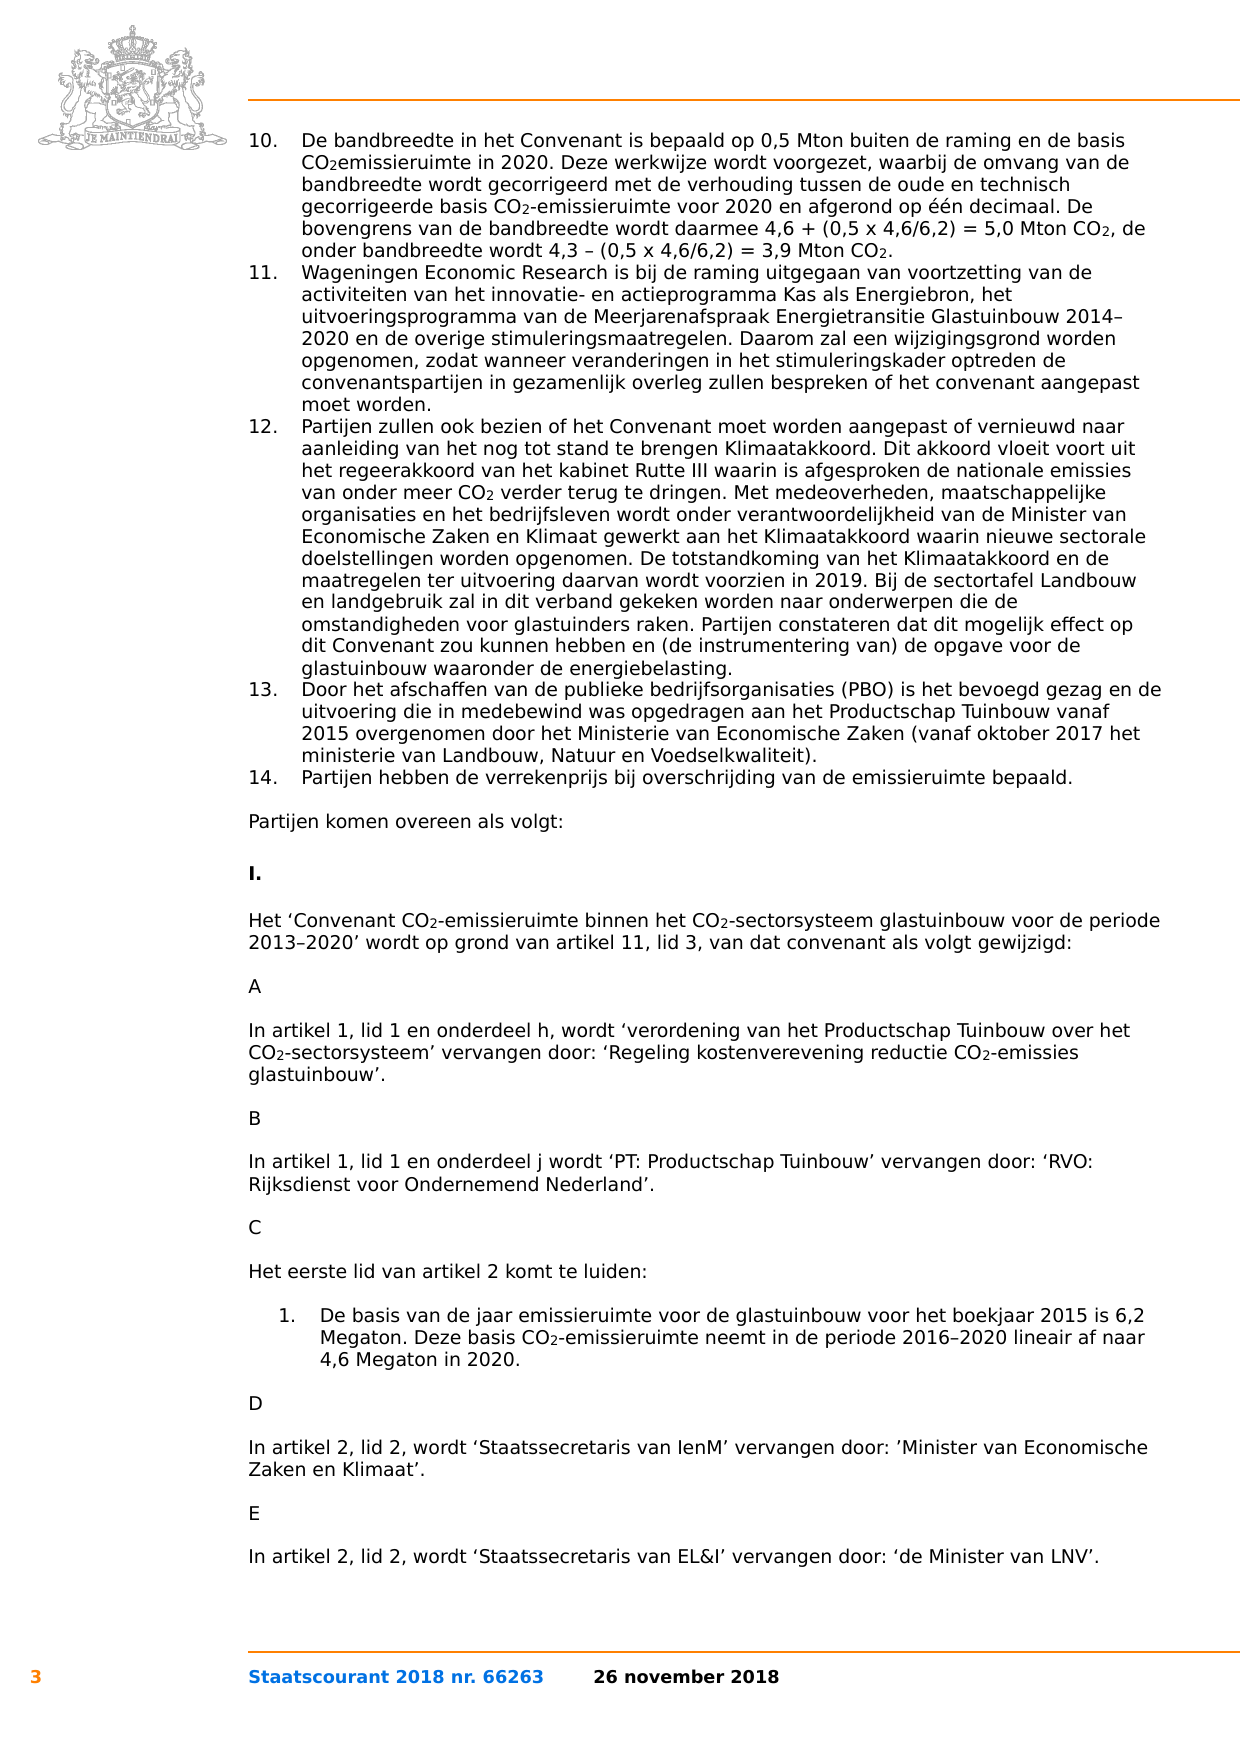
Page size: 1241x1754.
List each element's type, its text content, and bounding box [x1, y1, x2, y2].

text In artikel 2, lid 2, wordt ‘Staatssecretaris van IenM’ vervangen door: ’Minister van Economische Zaken en Klimaat’. [248, 1437, 1163, 1481]
text 11. Wageningen Economic Research is bij de raming uitgegaan van voortzetting van de activiteiten van het innovatie- en actieprogramma Kas als Energiebron, het uitvoeringsprogramma van de Meerjarenafspraak Energietransitie Glastuinbouw 2014–2020 en de overige stimuleringsmaatregelen. Daarom zal een wijzigingsgrond worden opgenomen, zodat wanneer veranderingen in het stimuleringskader optreden de convenantspartijen in gezamenlijk overleg zullen bespreken of het convenant aangepast moet worden. [248, 262, 1163, 416]
text Partijen komen overeen als volgt: [248, 811, 1163, 833]
text 14. Partijen hebben de verrekenprijs bij overschrijding van de emissieruimte bepaald. [248, 767, 1163, 789]
subtitle I. [248, 863, 1163, 885]
text D [248, 1393, 1163, 1415]
text E [248, 1502, 1163, 1524]
text In artikel 1, lid 1 en onderdeel h, wordt ‘verordening van het Productschap Tuinbouw over het CO2-sectorsysteem’ vervangen door: ‘Regeling kostenverevening reductie CO2-emissies glastuinbouw’. [248, 1020, 1163, 1086]
text In artikel 2, lid 2, wordt ‘Staatssecretaris van EL&I’ vervangen door: ‘de Minister van LNV’. [248, 1546, 1163, 1568]
text Het ‘Convenant CO2-emissieruimte binnen het CO2-sectorsysteem glastuinbouw voor de periode 2013–2020’ wordt op grond van artikel 11, lid 3, van dat convenant als volgt gewijzigd: [248, 910, 1163, 954]
text 10. De bandbreedte in het Convenant is bepaald op 0,5 Mton buiten de raming en de basis CO2emissieruimte in 2020. Deze werkwijze wordt voorgezet, waarbij de omvang van de bandbreedte wordt gecorrigeerd met de verhouding tussen de oude en technisch gecorrigeerde basis CO2-emissieruimte voor 2020 en afgerond op één decimaal. De bovengrens van de bandbreedte wordt daarmee 4,6 + (0,5 x 4,6/6,2) = 5,0 Mton CO2, de onder bandbreedte wordt 4,3 – (0,5 x 4,6/6,2) = 3,9 Mton CO2. [248, 130, 1163, 262]
text C [248, 1217, 1163, 1239]
text 1. De basis van de jaar emissieruimte voor de glastuinbouw voor het boekjaar 2015 is 6,2 Megaton. Deze basis CO2-emissieruimte neemt in de periode 2016–2020 lineair af naar 4,6 Megaton in 2020. [278, 1305, 1163, 1371]
text A [248, 976, 1163, 998]
text 13. Door het afschaffen van de publieke bedrijfsorganisaties (PBO) is het bevoegd gezag en de uitvoering die in medebewind was opgedragen aan het Productschap Tuinbouw vanaf 2015 overgenomen door het Ministerie van Economische Zaken (vanaf oktober 2017 het ministerie van Landbouw, Natuur en Voedselkwaliteit). [248, 679, 1163, 767]
text Het eerste lid van artikel 2 komt te luiden: [248, 1261, 1163, 1283]
text B [248, 1108, 1163, 1129]
text 12. Partijen zullen ook bezien of het Convenant moet worden aangepast of vernieuwd naar aanleiding van het nog tot stand te brengen Klimaatakkoord. Dit akkoord vloeit voort uit het regeerakkoord van het kabinet Rutte III waarin is afgesproken de nationale emissies van onder meer CO2 verder terug te dringen. Met medeoverheden, maatschappelijke organisaties en het bedrijfsleven wordt onder verantwoordelijkheid van de Minister van Economische Zaken en Klimaat gewerkt aan het Klimaatakkoord waarin nieuwe sectorale doelstellingen worden opgenomen. De totstandkoming van het Klimaatakkoord en de maatregelen ter uitvoering daarvan wordt voorzien in 2019. Bij de sectortafel Landbouw en landgebruik zal in dit verband gekeken worden naar onderwerpen die de omstandigheden voor glastuinders raken. Partijen constateren dat dit mogelijk effect op dit Convenant zou kunnen hebben en (de instrumentering van) de opgave voor de glastuinbouw waaronder de energiebelasting. [248, 416, 1163, 679]
text In artikel 1, lid 1 en onderdeel j wordt ‘PT: Productschap Tuinbouw’ vervangen door: ‘RVO: Rijksdienst voor Ondernemend Nederland’. [248, 1151, 1163, 1195]
picture [38, 25, 227, 150]
